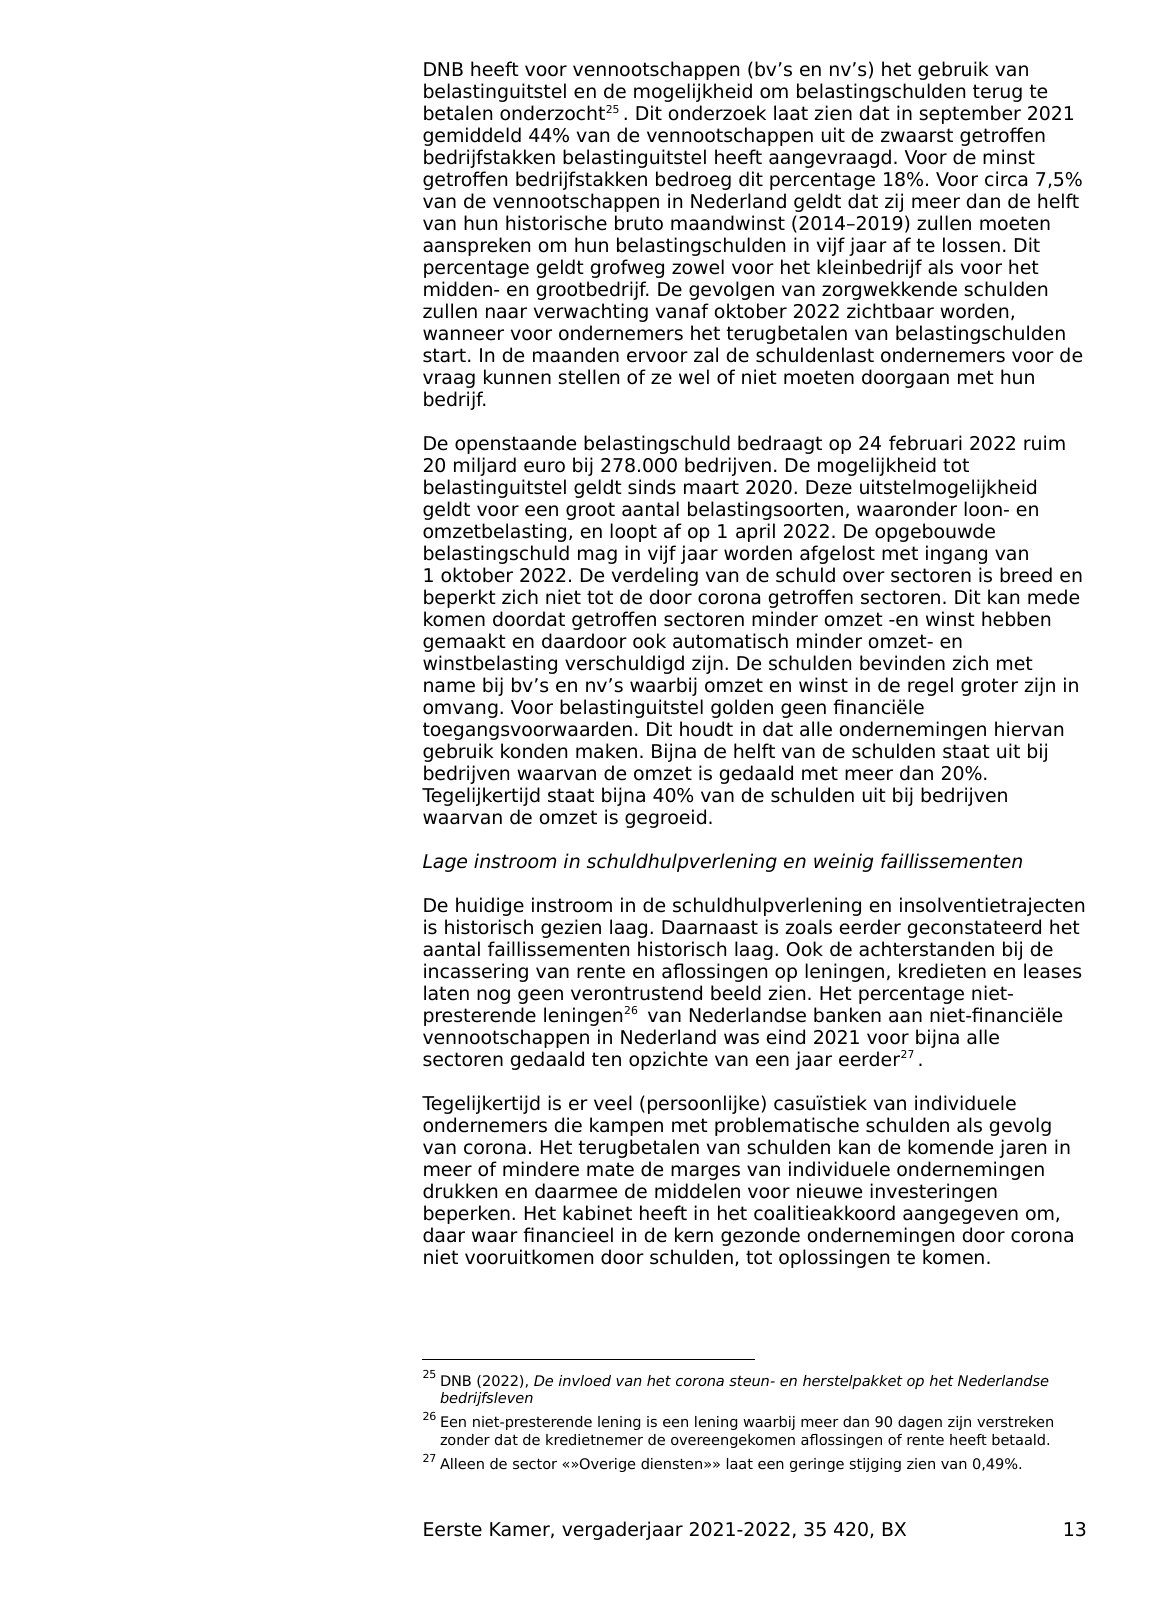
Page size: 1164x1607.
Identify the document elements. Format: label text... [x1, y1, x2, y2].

text DNB (2022), De invloed van het corona steun- en herstelpakket op het Nederlandse bedrijfsleven [422, 1368, 1087, 1407]
text Tegelijkertijd is er veel (persoonlijke) casuïstiek van individuele ondernemers die kampen met problematische schulden als gevolg van corona. Het terugbetalen van schulden kan de komende jaren in meer of mindere mate de marges van individuele ondernemingen drukken en daarmee de middelen voor nieuwe investeringen beperken. Het kabinet heeft in het coalitieakkoord aangegeven om, daar waar financieel in de kern gezonde ondernemingen door corona niet vooruitkomen door schulden, tot oplossingen te komen. [422, 1093, 1087, 1269]
text De openstaande belastingschuld bedraagt op 24 februari 2022 ruim 20 miljard euro bij 278.000 bedrijven. De mogelijkheid tot belastinguitstel geldt sinds maart 2020. Deze uitstelmogelijkheid geldt voor een groot aantal belastingsoorten, waaronder loon- en omzetbelasting, en loopt af op 1 april 2022. De opgebouwde belastingschuld mag in vijf jaar worden afgelost met ingang van 1 oktober 2022. De verdeling van de schuld over sectoren is breed en beperkt zich niet tot de door corona getroffen sectoren. Dit kan mede komen doordat getroffen sectoren minder omzet -en winst hebben gemaakt en daardoor ook automatisch minder omzet- en winstbelasting verschuldigd zijn. De schulden bevinden zich met name bij bv’s en nv’s waarbij omzet en winst in de regel groter zijn in omvang. Voor belastinguitstel golden geen financiële toegangsvoorwaarden. Dit houdt in dat alle ondernemingen hiervan gebruik konden maken. Bijna de helft van de schulden staat uit bij bedrijven waarvan de omzet is gedaald met meer dan 20%. Tegelijkertijd staat bijna 40% van de schulden uit bij bedrijven waarvan de omzet is gegroeid. [422, 433, 1087, 828]
subtitle Lage instroom in schuldhulpverlening en weinig faillissementen [422, 851, 1087, 873]
text DNB heeft voor vennootschappen (bv’s en nv’s) het gebruik van belastinguitstel en de mogelijkheid om belastingschulden terug te betalen onderzocht. Dit onderzoek laat zien dat in september 2021 gemiddeld 44% van de vennootschappen uit de zwaarst getroffen bedrijfstakken belastinguitstel heeft aangevraagd. Voor de minst getroffen bedrijfstakken bedroeg dit percentage 18%. Voor circa 7,5% van de vennootschappen in Nederland geldt dat zij meer dan de helft van hun historische bruto maandwinst (2014–2019) zullen moeten aanspreken om hun belastingschulden in vijf jaar af te lossen. Dit percentage geldt grofweg zowel voor het kleinbedrijf als voor het midden- en grootbedrijf. De gevolgen van zorgwekkende schulden zullen naar verwachting vanaf oktober 2022 zichtbaar worden, wanneer voor ondernemers het terugbetalen van belastingschulden start. In de maanden ervoor zal de schuldenlast ondernemers voor de vraag kunnen stellen of ze wel of niet moeten doorgaan met hun bedrijf. [422, 59, 1087, 411]
text Alleen de sector «»Overige diensten»» laat een geringe stijging zien van 0,49%. [422, 1452, 1087, 1474]
text Een niet-presterende lening is een lening waarbij meer dan 90 dagen zijn verstreken zonder dat de kredietnemer de overeengekomen aflossingen of rente heeft betaald. [422, 1410, 1087, 1449]
text De huidige instroom in de schuldhulpverlening en insolventietrajecten is historisch gezien laag. Daarnaast is zoals eerder geconstateerd het aantal faillissementen historisch laag. Ook de achterstanden bij de incassering van rente en aflossingen op leningen, kredieten en leases laten nog geen verontrustend beeld zien. Het percentage niet-presterende leningen van Nederlandse banken aan niet-financiële vennootschappen in Nederland was eind 2021 voor bijna alle sectoren gedaald ten opzichte van een jaar eerder. [422, 895, 1087, 1071]
